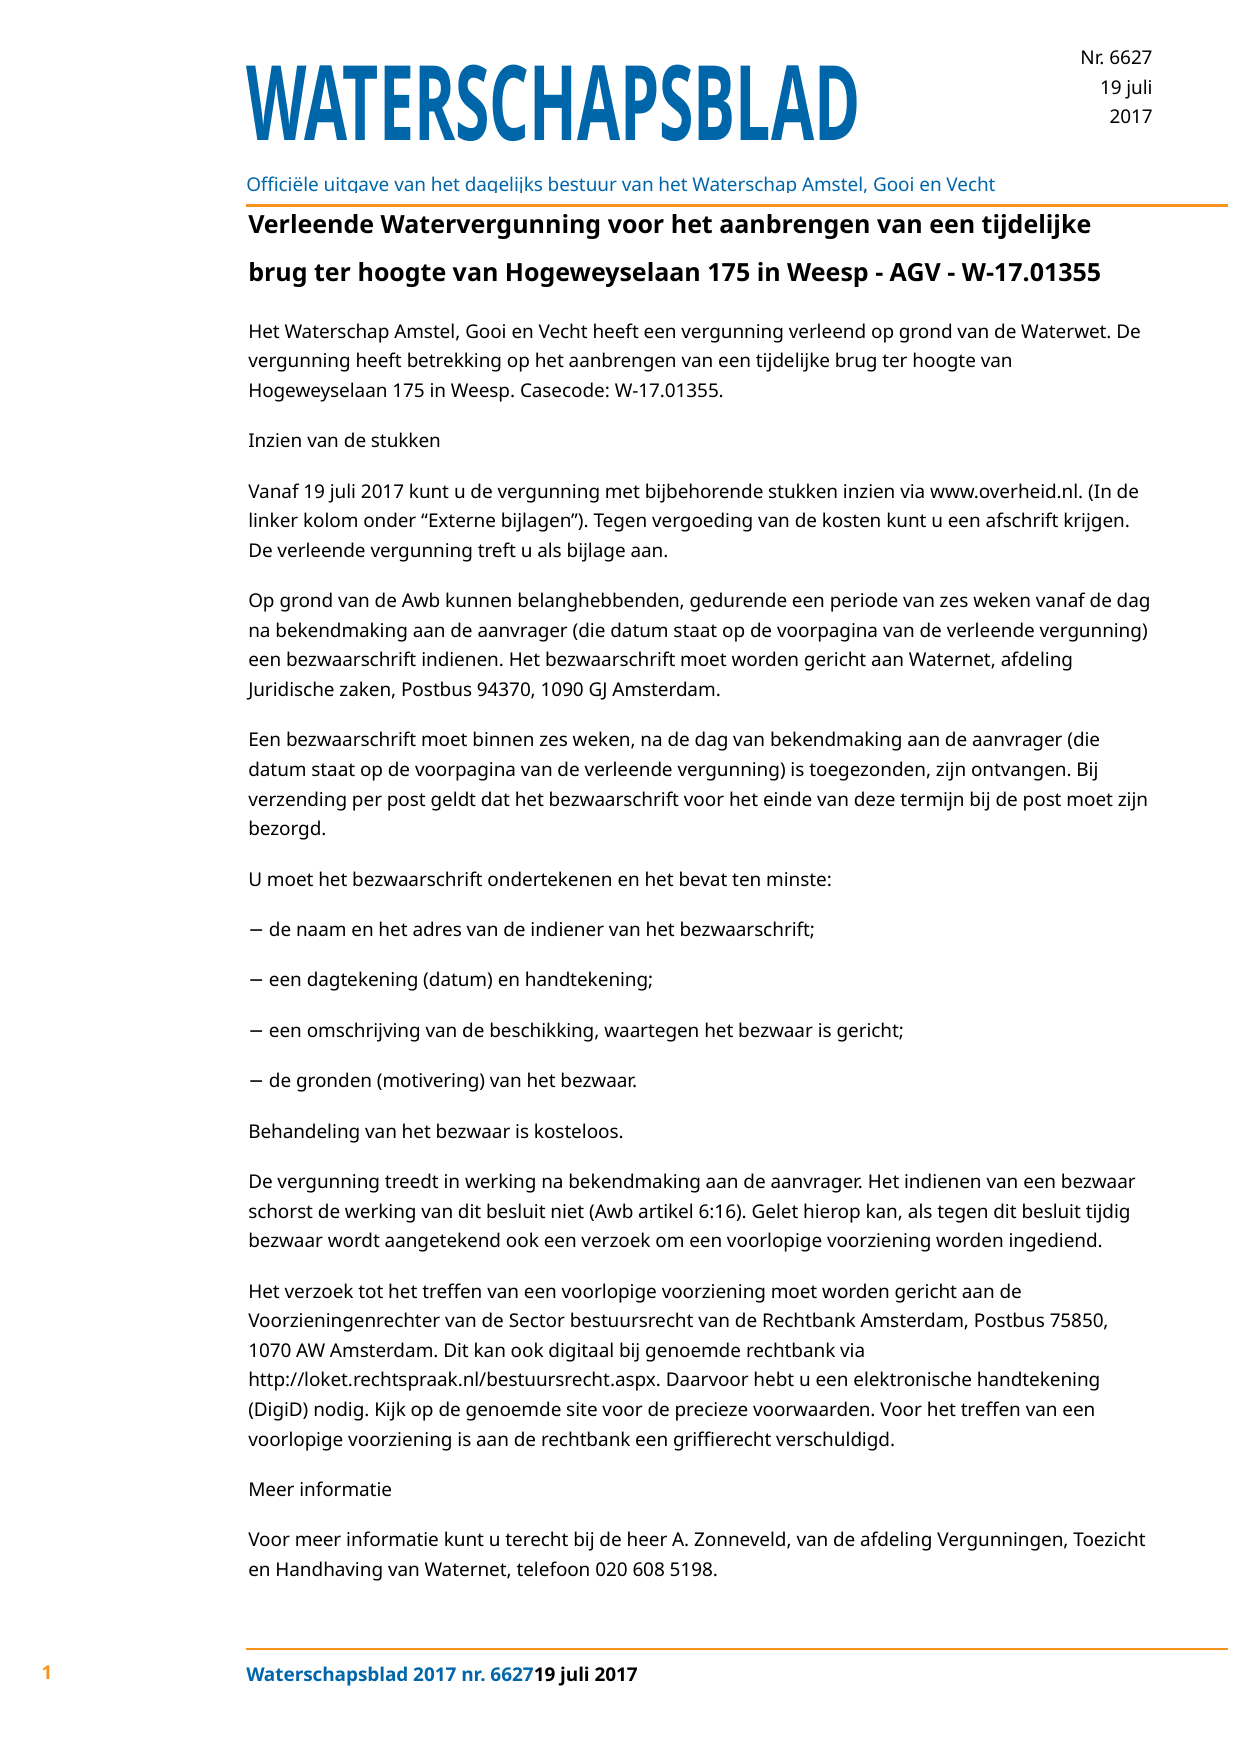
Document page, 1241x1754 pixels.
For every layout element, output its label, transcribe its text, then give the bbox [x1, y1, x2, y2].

text − een dagtekening (datum) en handtekening; [248, 967, 1152, 992]
text Inzien van de stukken [248, 427, 1152, 453]
text U moet het bezwaarschrift ondertekenen en het bevat ten minste: [248, 866, 1152, 892]
picture [41, 47, 231, 172]
text De vergunning treedt in werking na bekendmaking aan de aanvrager. Het indienen van een bezwaar schorst de werking van dit besluit niet (Awb artikel 6:16). Gelet hierop kan, als tegen dit besluit tijdig bezwaar wordt aangetekend ook een verzoek om een voorlopige voorziening worden ingediend. [248, 1168, 1152, 1253]
text − de naam en het adres van de indiener van het bezwaarschrift; [248, 916, 1152, 942]
text Behandeling van het bezwaar is kosteloos. [248, 1118, 1152, 1144]
text Het Waterschap Amstel, Gooi en Vecht heeft een vergunning verleend op grond van de Waterwet. De vergunning heeft betrekking op het aanbrengen van een tijdelijke brug ter hoogte van Hogeweyselaan 175 in Weesp. Casecode: W-17.01355. [248, 318, 1152, 403]
text − een omschrijving van de beschikking, waartegen het bezwaar is gericht; [248, 1017, 1152, 1043]
text Vanaf 19 juli 2017 kunt u de vergunning met bijbehorende stukken inzien via www.overheid.nl. (In de linker kolom onder “Externe bijlagen”). Tegen vergoeding van de kosten kunt u een afschrift krijgen. De verleende vergunning treft u als bijlage aan. [248, 478, 1152, 563]
text Op grond van de Awb kunnen belanghebbenden, gedurende een periode van zes weken vanaf de dag na bekendmaking aan de aanvrager (die datum staat op de voorpagina van de verleende vergunning) een bezwaarschrift indienen. Het bezwaarschrift moet worden gericht aan Waternet, afdeling Juridische zaken, Postbus 94370, 1090 GJ Amsterdam. [248, 587, 1152, 702]
text − de gronden (motivering) van het bezwaar. [248, 1067, 1152, 1093]
text Voor meer informatie kunt u terecht bij de heer A. Zonneveld, van de afdeling Vergunningen, Toezicht en Handhaving van Waternet, telefoon 020 608 5198. [248, 1527, 1152, 1582]
text Verleende Watervergunning voor het aanbrengen van een tijdelijke brug ter hoogte van Hogeweyselaan 175 in Weesp - AGV - W-17.01355 [248, 207, 1152, 288]
text Een bezwaarschrift moet binnen zes weken, na de dag van bekendmaking aan de aanvrager (die datum staat op de voorpagina van de verleende vergunning) is toegezonden, zijn ontvangen. Bij verzending per post geldt dat het bezwaarschrift voor het einde van deze termijn bij de post moet zijn bezorgd. [248, 727, 1152, 841]
text Het verzoek tot het treffen van een voorlopige voorziening moet worden gericht aan de Voorzieningenrechter van de Sector bestuursrecht van de Rechtbank Amsterdam, Postbus 75850, 1070 AW Amsterdam. Dit kan ook digitaal bij genoemde rechtbank via http://loket.rechtspraak.nl/bestuursrecht.aspx. Daarvoor hebt u een elektronische handtekening (DigiD) nodig. Kijk op de genoemde site voor de precieze voorwaarden. Voor het treffen van een voorlopige voorziening is aan de rechtbank een griffierecht verschuldigd. [248, 1278, 1152, 1452]
text Meer informatie [248, 1476, 1152, 1502]
